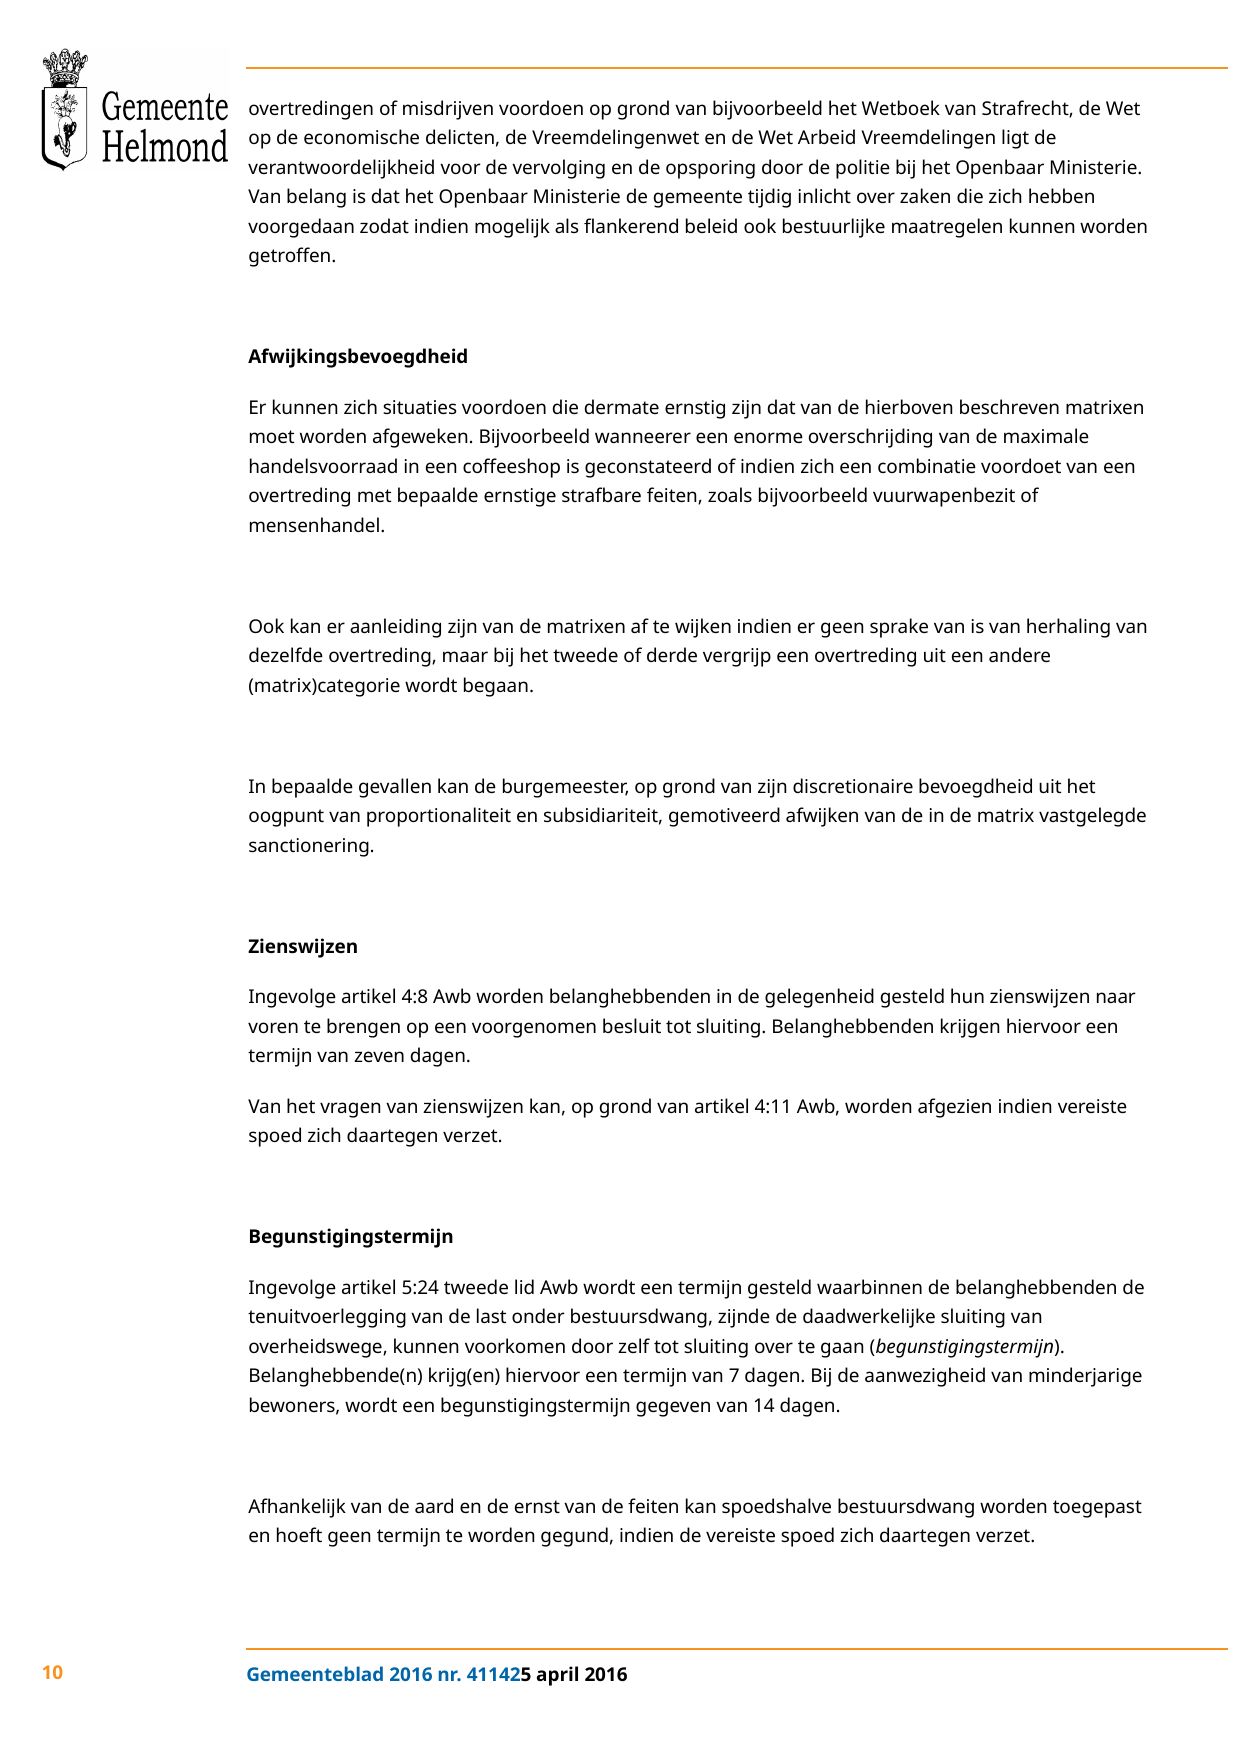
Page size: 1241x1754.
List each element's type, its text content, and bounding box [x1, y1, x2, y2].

text Van het vragen van zienswijzen kan, op grond van artikel 4:11 Awb, worden afgezien indien vereiste spoed zich daartegen verzet. [248, 1093, 1152, 1148]
text Zienswijzen [248, 933, 1152, 959]
text Ook kan er aanleiding zijn van de matrixen af te wijken indien er geen sprake van is van herhaling van dezelfde overtreding, maar bij het tweede of derde vergrijp een overtreding uit een andere (matrix)categorie wordt begaan. [248, 613, 1152, 698]
picture [41, 47, 231, 172]
text Er kunnen zich situaties voordoen die dermate ernstig zijn dat van de hierboven beschreven matrixen moet worden afgeweken. Bijvoorbeeld wanneerer een enorme overschrijding van de maximale handelsvoorraad in een coffeeshop is geconstateerd of indien zich een combinatie voordoet van een overtreding met bepaalde ernstige strafbare feiten, zoals bijvoorbeeld vuurwapenbezit of mensenhandel. [248, 394, 1152, 538]
text In bepaalde gevallen kan de burgemeester, op grond van zijn discretionaire bevoegdheid uit het oogpunt van proportionaliteit en subsidiariteit, gemotiveerd afwijken van de in de matrix vastgelegde sanctionering. [248, 773, 1152, 858]
text Begunstigingstermijn [248, 1223, 1152, 1249]
text overtredingen of misdrijven voordoen op grond van bijvoorbeeld het Wetboek van Strafrecht, de Wet op de economische delicten, de Vreemdelingenwet en de Wet Arbeid Vreemdelingen ligt de verantwoordelijkheid voor de vervolging en de opsporing door de politie bij het Openbaar Ministerie. Van belang is dat het Openbaar Ministerie de gemeente tijdig inlicht over zaken die zich hebben voorgedaan zodat indien mogelijk als flankerend beleid ook bestuurlijke maatregelen kunnen worden getroffen. [248, 95, 1152, 268]
text Ingevolge artikel 4:8 Awb worden belanghebbenden in de gelegenheid gesteld hun zienswijzen naar voren te brengen op een voorgenomen besluit tot sluiting. Belanghebbenden krijgen hiervoor een termijn van zeven dagen. [248, 983, 1152, 1068]
text Afwijkingsbevoegdheid [248, 343, 1152, 369]
text Afhankelijk van de aard en de ernst van de feiten kan spoedshalve bestuursdwang worden toegepast en hoeft geen termijn te worden gegund, indien de vereiste spoed zich daartegen verzet. [248, 1493, 1152, 1548]
text Ingevolge artikel 5:24 tweede lid Awb wordt een termijn gesteld waarbinnen de belanghebbenden de tenuitvoerlegging van de last onder bestuursdwang, zijnde de daadwerkelijke sluiting van overheidswege, kunnen voorkomen door zelf tot sluiting over te gaan (begunstigingstermijn). Belanghebbende(n) krijg(en) hiervoor een termijn van 7 dagen. Bij de aanwezigheid van minderjarige bewoners, wordt een begunstigingstermijn gegeven van 14 dagen. [248, 1274, 1152, 1418]
